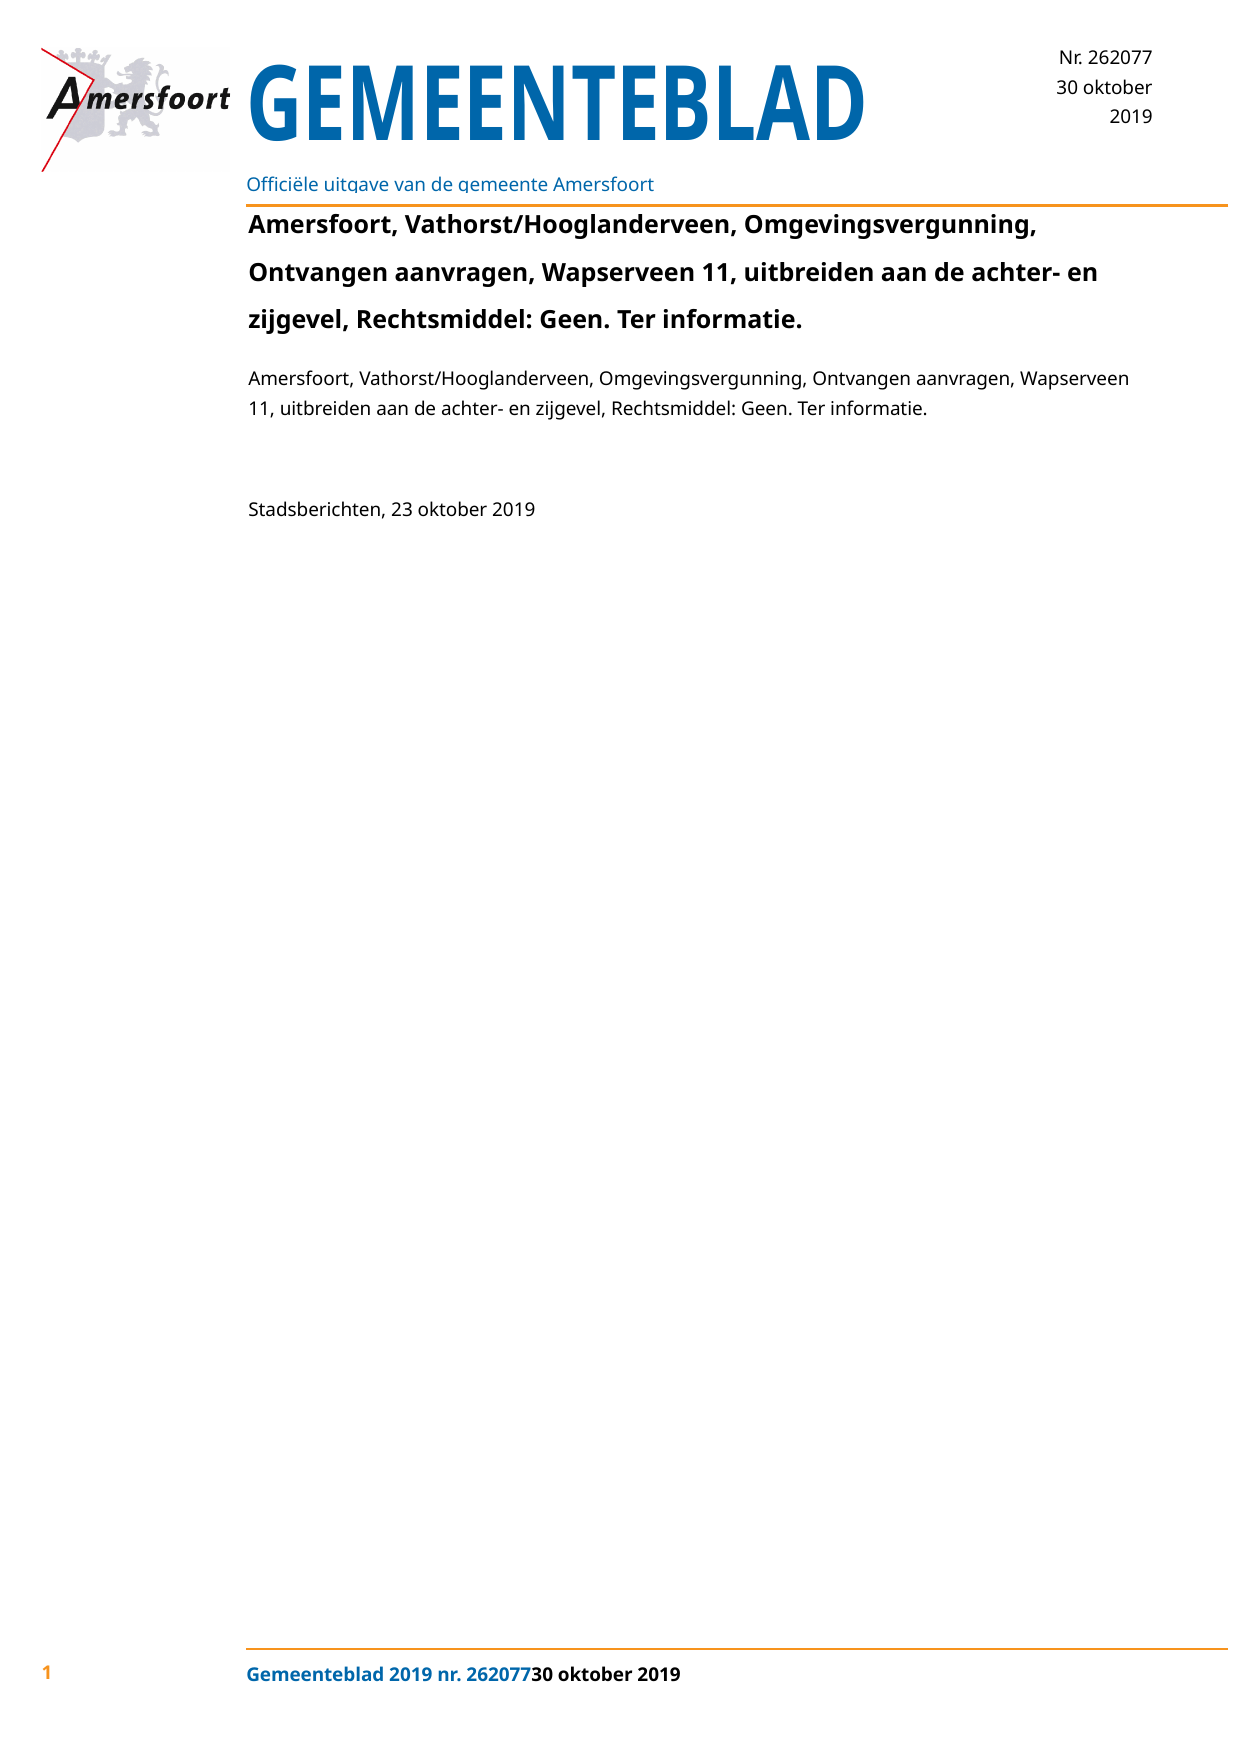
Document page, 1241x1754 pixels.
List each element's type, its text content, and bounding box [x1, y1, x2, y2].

picture [41, 47, 231, 172]
text Amersfoort, Vathorst/Hooglanderveen, Omgevingsvergunning, Ontvangen aanvragen, Wapserveen 11, uitbreiden aan de achter- en zijgevel, Rechtsmiddel: Geen. Ter informatie. [248, 207, 1152, 336]
text Stadsberichten, 23 oktober 2019 [248, 496, 1152, 522]
text Amersfoort, Vathorst/Hooglanderveen, Omgevingsvergunning, Ontvangen aanvragen, Wapserveen 11, uitbreiden aan de achter- en zijgevel, Rechtsmiddel: Geen. Ter informatie. [248, 366, 1152, 421]
